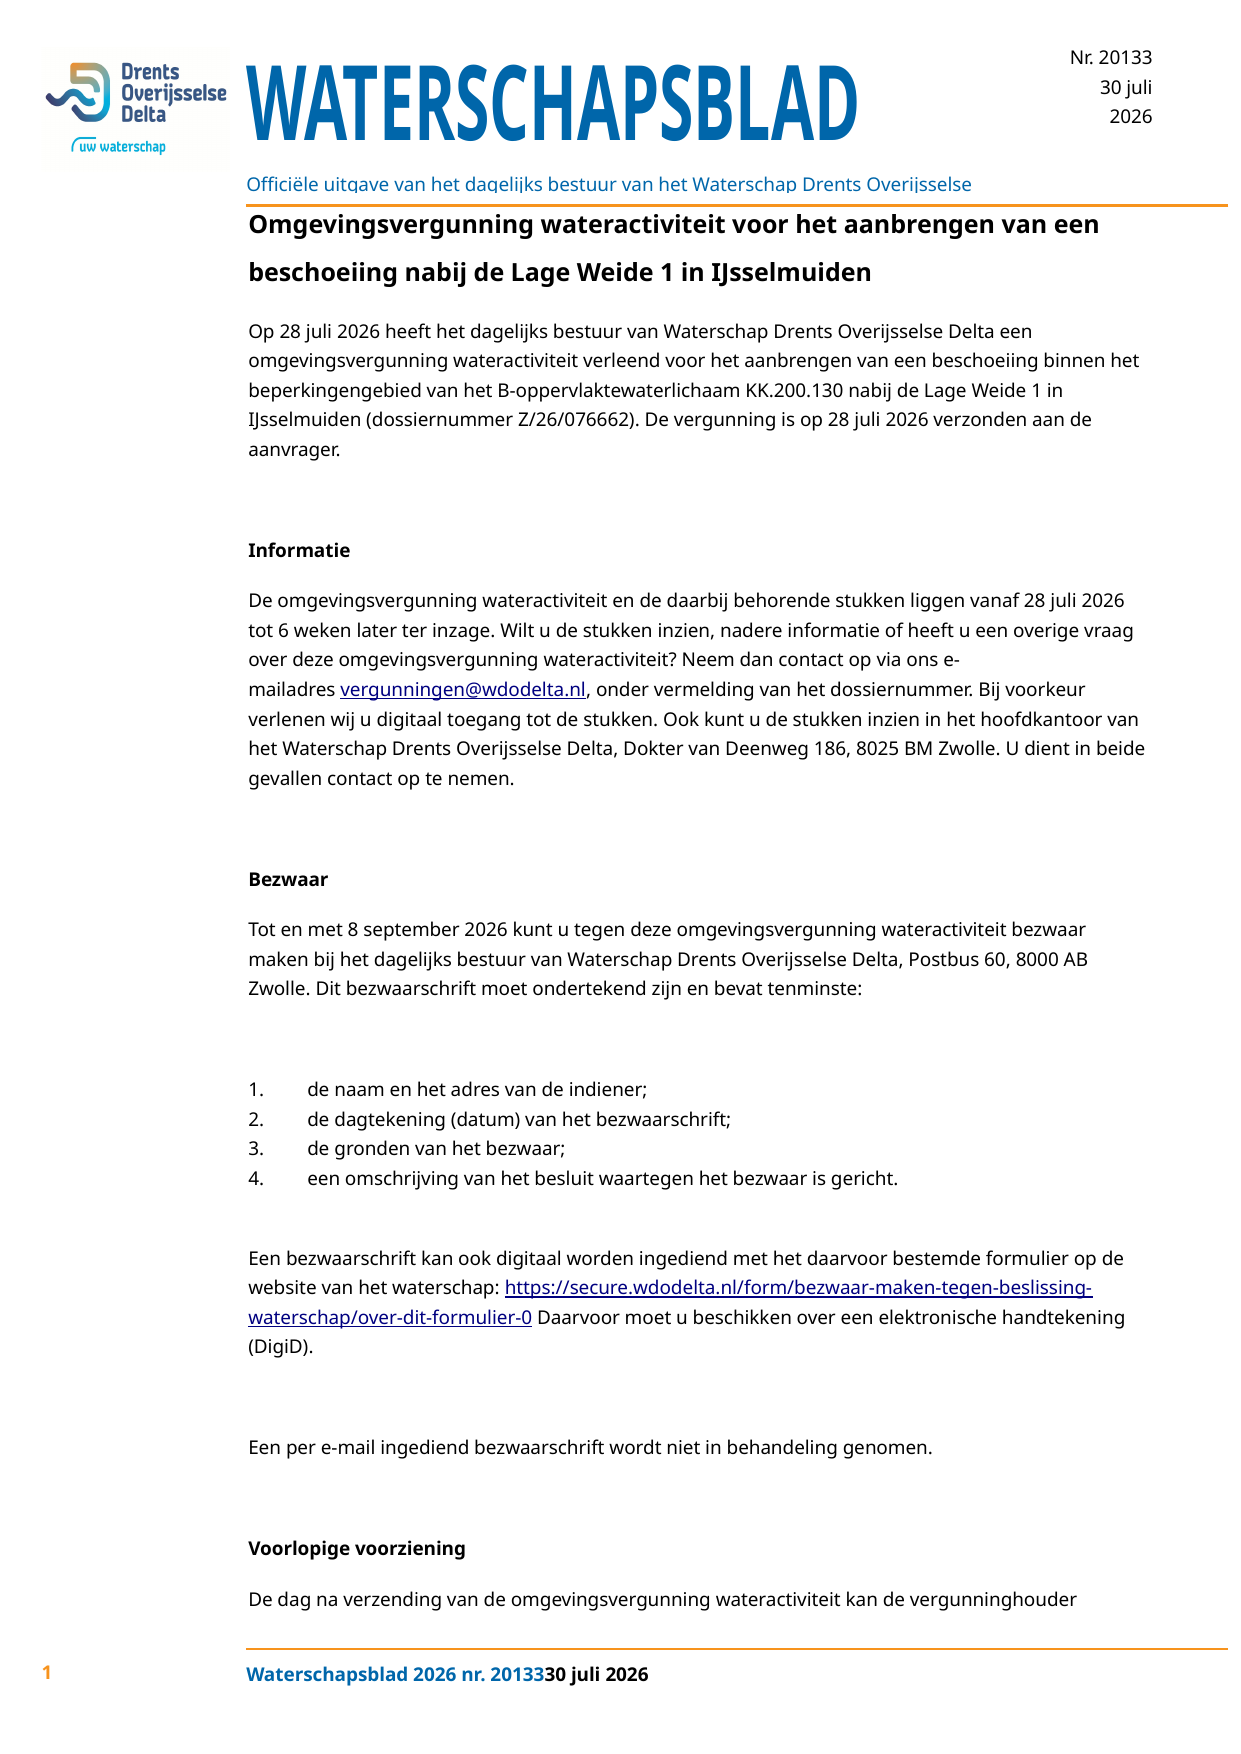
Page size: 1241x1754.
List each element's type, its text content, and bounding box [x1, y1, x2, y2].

text Voorlopige voorziening [248, 1535, 1152, 1561]
text Bezwaar [248, 866, 1152, 892]
text Informatie [248, 537, 1152, 563]
text Op 28 juli 2026 heeft het dagelijks bestuur van Waterschap Drents Overijsselse Delta een omgevingsvergunning wateractiviteit verleend voor het aanbrengen van een beschoeiing binnen het beperkingengebied van het B-oppervlaktewaterlichaam KK.200.130 nabij de Lage Weide 1 in IJsselmuiden (dossiernummer Z/26/076662). De vergunning is op 28 juli 2026 verzonden aan de aanvrager. [248, 318, 1152, 462]
list de naam en het adres van de indiener; [248, 1076, 1152, 1102]
text De omgevingsvergunning wateractiviteit en de daarbij behorende stukken liggen vanaf 28 juli 2026 tot 6 weken later ter inzage. Wilt u de stukken inzien, nadere informatie of heeft u een overige vraag over deze omgevingsvergunning wateractiviteit? Neem dan contact op via ons e-mailadres vergunningen@wdodelta.nl, onder vermelding van het dossiernummer. Bij voorkeur verlenen wij u digitaal toegang tot de stukken. Ook kunt u de stukken inzien in het hoofdkantoor van het Waterschap Drents Overijsselse Delta, Dokter van Deenweg 186, 8025 BM Zwolle. U dient in beide gevallen contact op te nemen. [248, 587, 1152, 791]
text Tot en met 8 september 2026 kunt u tegen deze omgevingsvergunning wateractiviteit bezwaar maken bij het dagelijks bestuur van Waterschap Drents Overijsselse Delta, Postbus 60, 8000 AB Zwolle. Dit bezwaarschrift moet ondertekend zijn en bevat tenminste: [248, 916, 1152, 1001]
list de gronden van het bezwaar; [248, 1135, 1152, 1161]
text Een per e-mail ingediend bezwaarschrift wordt niet in behandeling genomen. [248, 1434, 1152, 1460]
list een omschrijving van het besluit waartegen het bezwaar is gericht. [248, 1165, 1152, 1191]
list de dagtekening (datum) van het bezwaarschrift; [248, 1106, 1152, 1132]
text Omgevingsvergunning wateractiviteit voor het aanbrengen van een beschoeiing nabij de Lage Weide 1 in IJsselmuiden [248, 207, 1152, 288]
picture [41, 47, 231, 172]
text Een bezwaarschrift kan ook digitaal worden ingediend met het daarvoor bestemde formulier op de website van het waterschap: https://secure.wdodelta.nl/form/bezwaar-maken-tegen-beslissing-waterschap/over-dit-formulier-0 Daarvoor moet u beschikken over een elektronische handtekening (DigiD). [248, 1245, 1152, 1359]
text De dag na verzending van de omgevingsvergunning wateractiviteit kan de vergunninghouder [248, 1586, 1152, 1612]
